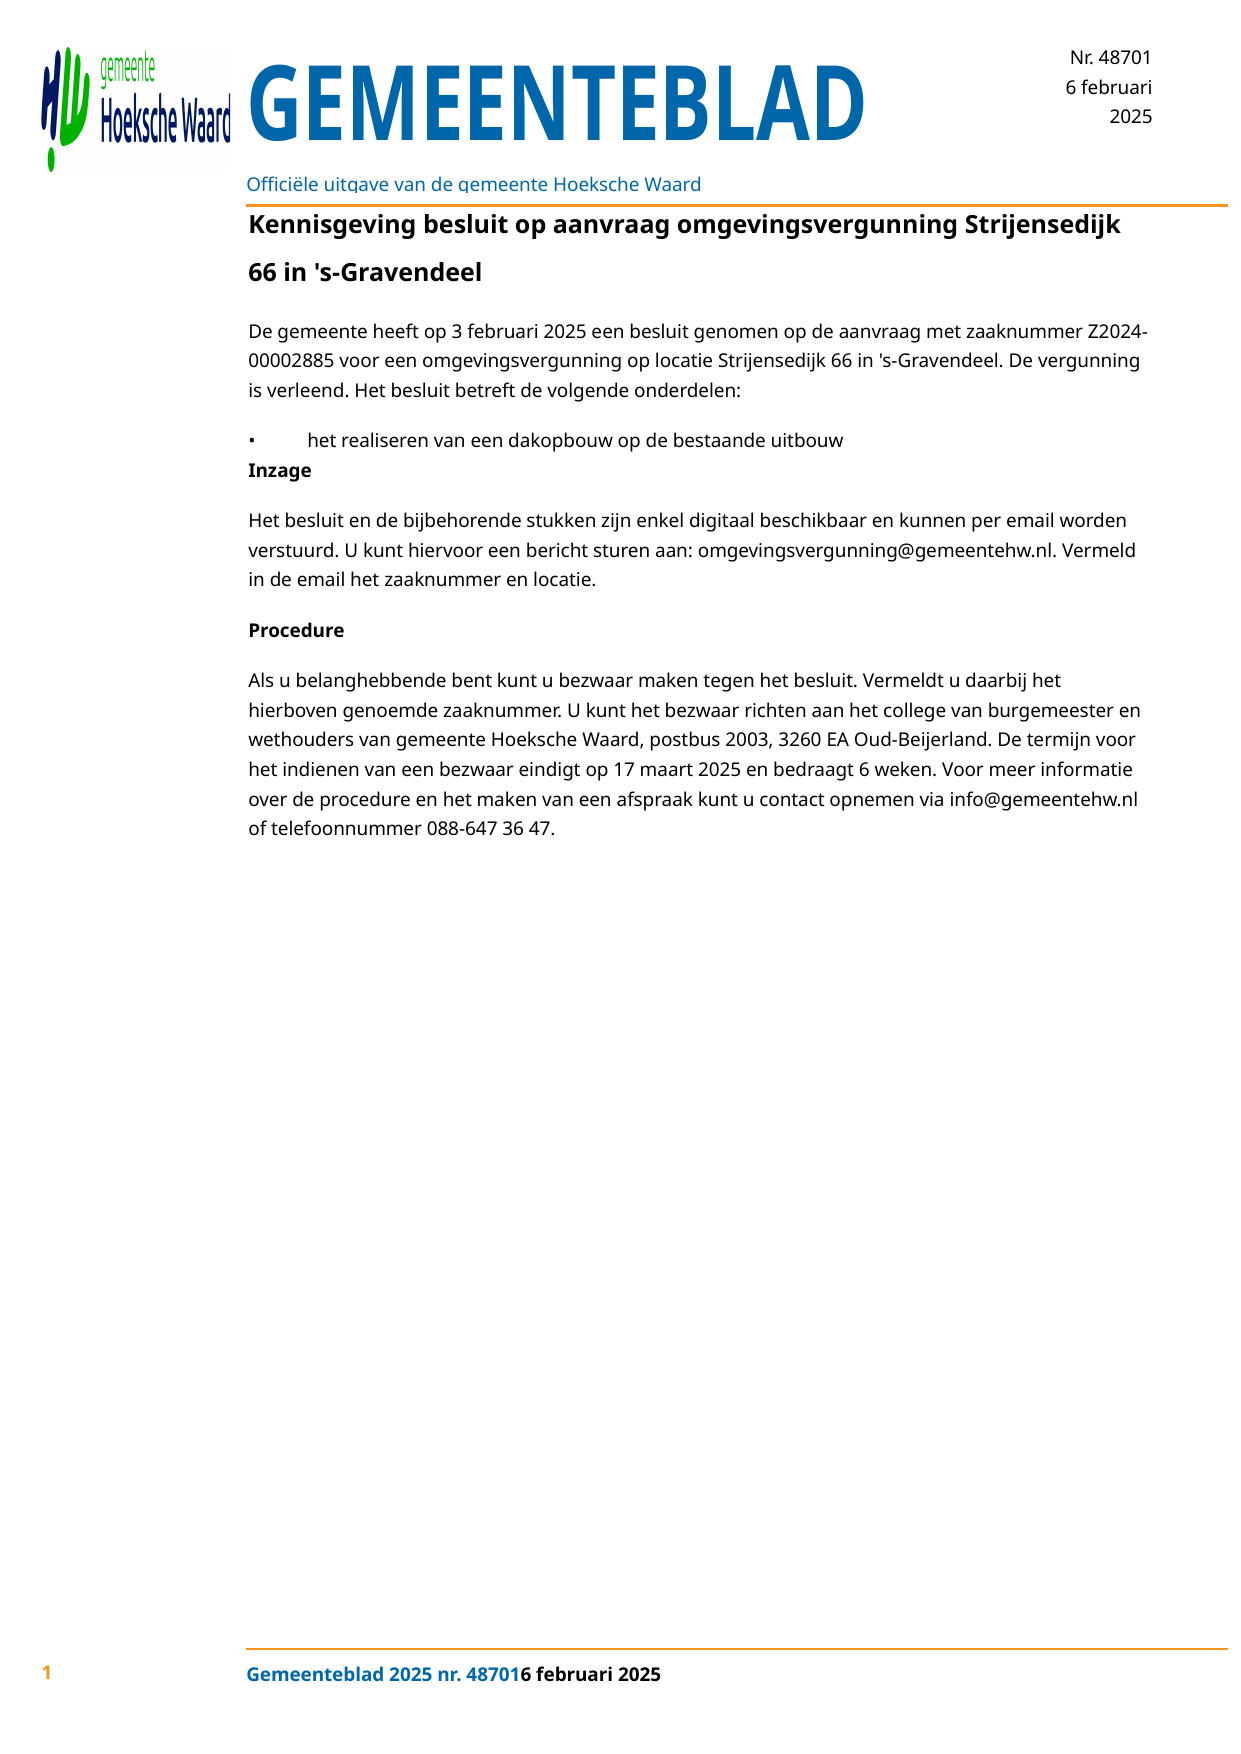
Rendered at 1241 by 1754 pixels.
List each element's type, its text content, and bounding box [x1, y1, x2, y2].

text Als u belanghebbende bent kunt u bezwaar maken tegen het besluit. Vermeldt u daarbij het hierboven genoemde zaaknummer. U kunt het bezwaar richten aan het college van burgemeester en wethouders van gemeente Hoeksche Waard, postbus 2003, 3260 EA Oud-Beijerland. De termijn voor het indienen van een bezwaar eindigt op 17 maart 2025 en bedraagt 6 weken. Voor meer informatie over de procedure en het maken van een afspraak kunt u contact opnemen via info@gemeentehw.nl of telefoonnummer 088-647 36 47. [248, 667, 1152, 841]
text Procedure [248, 617, 1152, 643]
text De gemeente heeft op 3 februari 2025 een besluit genomen op de aanvraag met zaaknummer Z2024-00002885 voor een omgevingsvergunning op locatie Strijensedijk 66 in 's-Gravendeel. De vergunning is verleend. Het besluit betreft de volgende onderdelen: [248, 318, 1152, 403]
list het realiseren van een dakopbouw op de bestaande uitbouw [248, 427, 1152, 453]
text Kennisgeving besluit op aanvraag omgevingsvergunning Strijensedijk 66 in 's-Gravendeel [248, 207, 1152, 288]
picture [41, 47, 231, 172]
text Inzage [248, 457, 1152, 483]
text Het besluit en de bijbehorende stukken zijn enkel digitaal beschikbaar en kunnen per email worden verstuurd. U kunt hiervoor een bericht sturen aan: omgevingsvergunning@gemeentehw.nl. Vermeld in de email het zaaknummer en locatie. [248, 507, 1152, 592]
